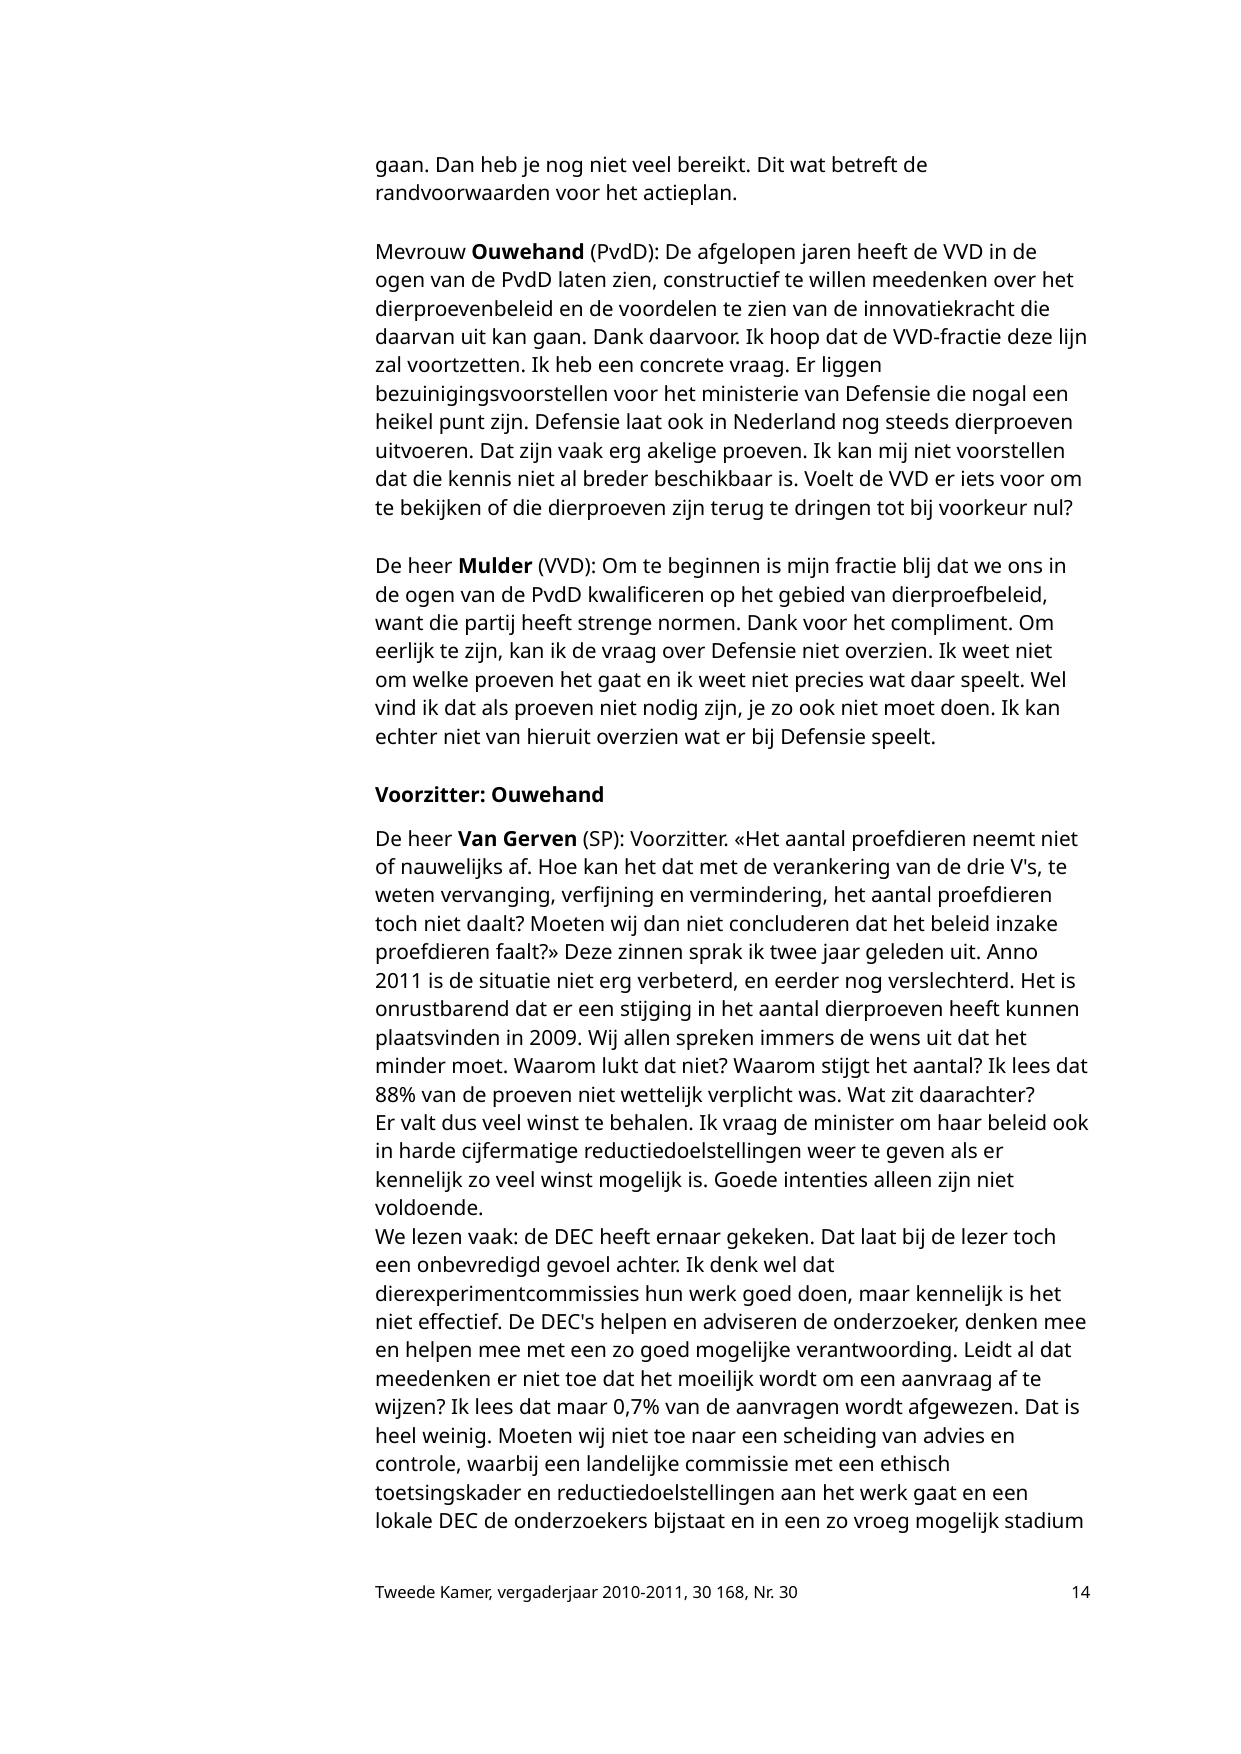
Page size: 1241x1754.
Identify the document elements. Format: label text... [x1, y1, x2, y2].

text gaan. Dan heb je nog niet veel bereikt. Dit wat betreft de randvoorwaarden voor het actieplan. [375, 150, 1090, 207]
text We lezen vaak: de DEC heeft ernaar gekeken. Dat laat bij de lezer toch een onbevredigd gevoel achter. Ik denk wel dat dierexperimentcommissies hun werk goed doen, maar kennelijk is het niet effectief. De DEC's helpen en adviseren de onderzoeker, denken mee en helpen mee met een zo goed mogelijke verantwoording. Leidt al dat meedenken er niet toe dat het moeilijk wordt om een aanvraag af te wijzen? Ik lees dat maar 0,7% van de aanvragen wordt afgewezen. Dat is heel weinig. Moeten wij niet toe naar een scheiding van advies en controle, waarbij een landelijke commissie met een ethisch toetsingskader en reductiedoelstellingen aan het werk gaat en een lokale DEC de onderzoekers bijstaat en in een zo vroeg mogelijk stadium [375, 1222, 1090, 1535]
text Mevrouw Ouwehand (PvdD): De afgelopen jaren heeft de VVD in de ogen van de PvdD laten zien, constructief te willen meedenken over het dierproevenbeleid en de voordelen te zien van de innovatiekracht die daarvan uit kan gaan. Dank daarvoor. Ik hoop dat de VVD-fractie deze lijn zal voortzetten. Ik heb een concrete vraag. Er liggen bezuinigingsvoorstellen voor het ministerie van Defensie die nogal een heikel punt zijn. Defensie laat ook in Nederland nog steeds dierproeven uitvoeren. Dat zijn vaak erg akelige proeven. Ik kan mij niet voorstellen dat die kennis niet al breder beschikbaar is. Voelt de VVD er iets voor om te bekijken of die dierproeven zijn terug te dringen tot bij voorkeur nul? [375, 237, 1090, 521]
text Er valt dus veel winst te behalen. Ik vraag de minister om haar beleid ook in harde cijfermatige reductiedoelstellingen weer te geven als er kennelijk zo veel winst mogelijk is. Goede intenties alleen zijn niet voldoende. [375, 1108, 1090, 1222]
text De heer Van Gerven (SP): Voorzitter. «Het aantal proefdieren neemt niet of nauwelijks af. Hoe kan het dat met de verankering van de drie V's, te weten vervanging, verfijning en vermindering, het aantal proefdieren toch niet daalt? Moeten wij dan niet concluderen dat het beleid inzake proefdieren faalt?» Deze zinnen sprak ik twee jaar geleden uit. Anno 2011 is de situatie niet erg verbeterd, en eerder nog verslechterd. Het is onrustbarend dat er een stijging in het aantal dierproeven heeft kunnen plaatsvinden in 2009. Wij allen spreken immers de wens uit dat het minder moet. Waarom lukt dat niet? Waarom stijgt het aantal? Ik lees dat 88% van de proeven niet wettelijk verplicht was. Wat zit daarachter? [375, 824, 1090, 1108]
text Voorzitter: Ouwehand [375, 780, 1090, 809]
text De heer Mulder (VVD): Om te beginnen is mijn fractie blij dat we ons in de ogen van de PvdD kwalificeren op het gebied van dierproefbeleid, want die partij heeft strenge normen. Dank voor het compliment. Om eerlijk te zijn, kan ik de vraag over Defensie niet overzien. Ik weet niet om welke proeven het gaat en ik weet niet precies wat daar speelt. Wel vind ik dat als proeven niet nodig zijn, je zo ook niet moet doen. Ik kan echter niet van hieruit overzien wat er bij Defensie speelt. [375, 551, 1090, 750]
